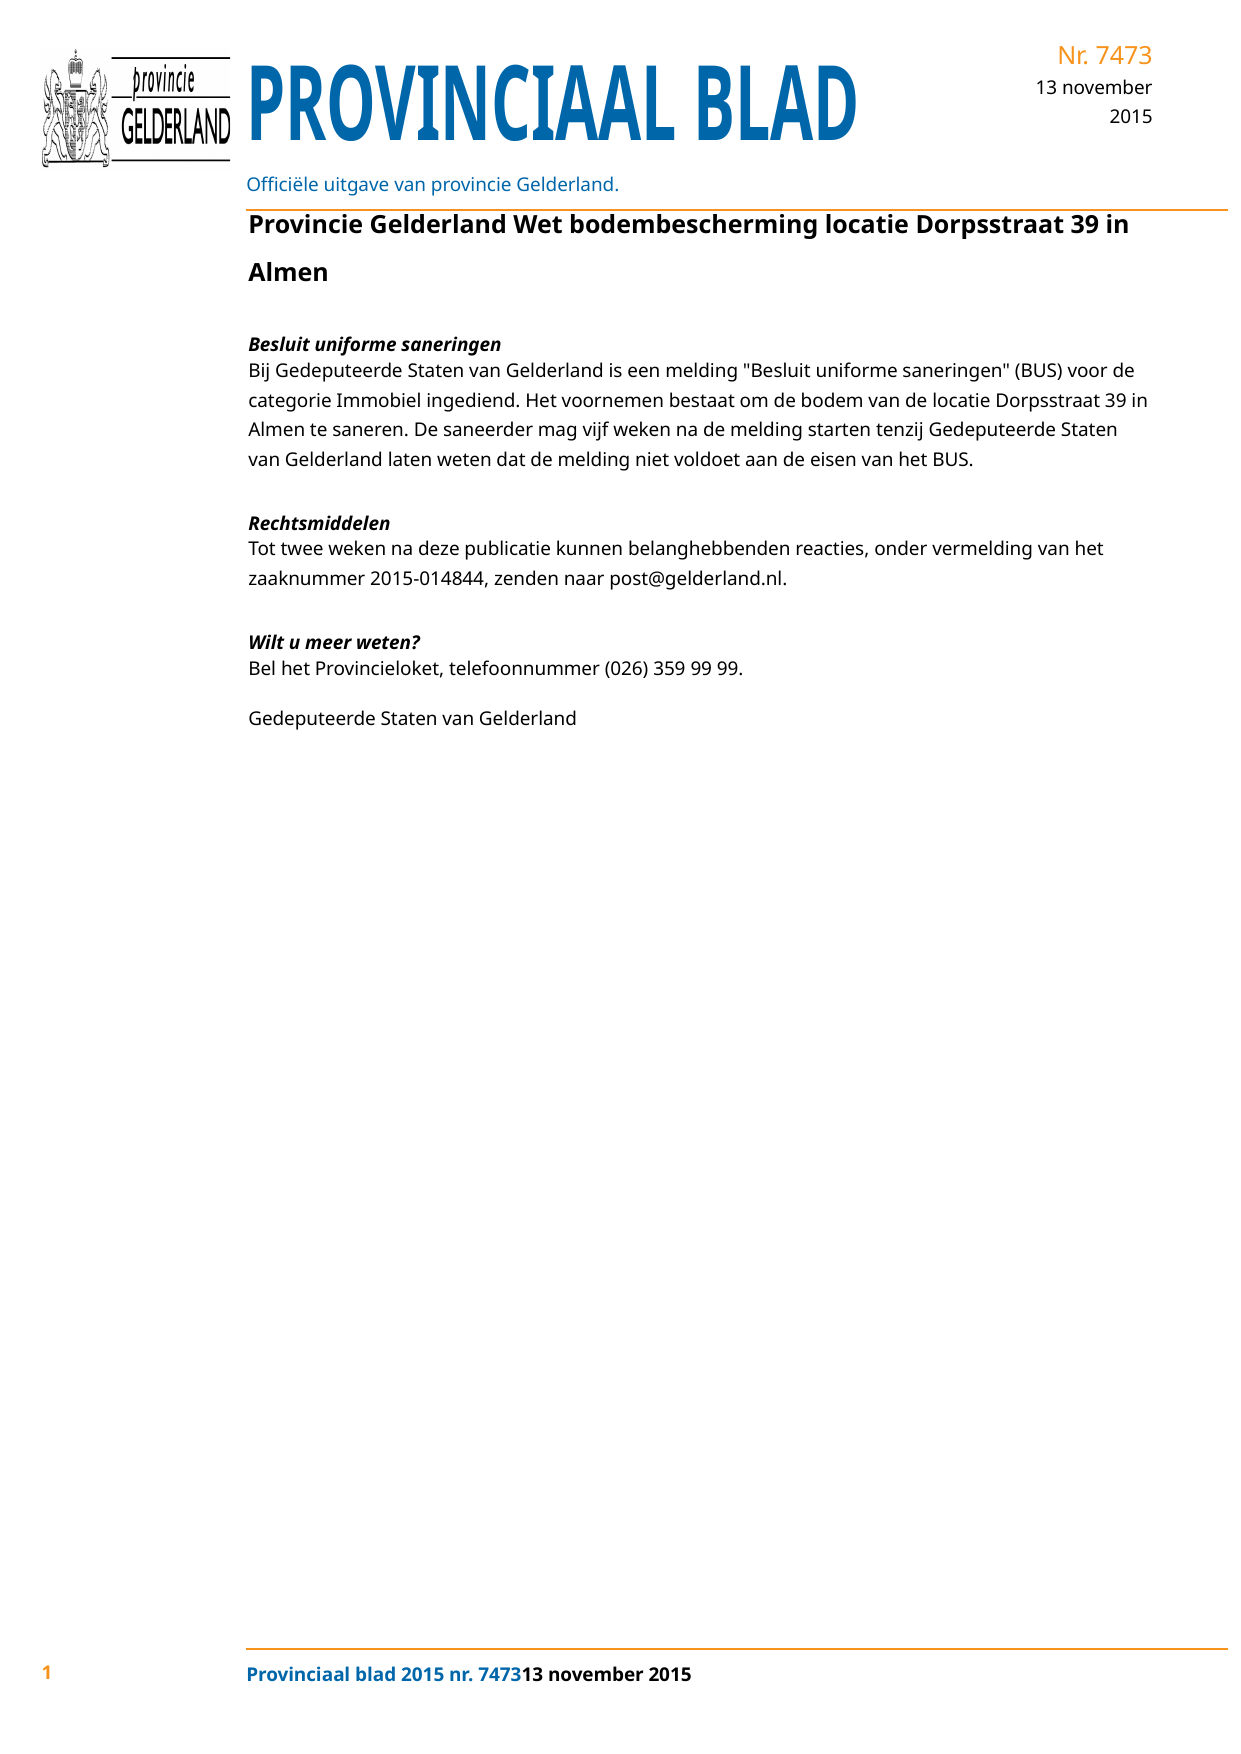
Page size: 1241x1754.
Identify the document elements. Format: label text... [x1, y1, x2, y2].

text Provincie Gelderland Wet bodembescherming locatie Dorpsstraat 39 in Almen [248, 211, 1152, 288]
text Wilt u meer weten? [248, 629, 1152, 655]
text Besluit uniforme saneringen [248, 331, 1152, 357]
picture [41, 47, 231, 172]
text Tot twee weken na deze publicatie kunnen belanghebbenden reacties, onder vermelding van het zaaknummer 2015-014844, zenden naar post@gelderland.nl. [248, 536, 1152, 591]
text Gedeputeerde Staten van Gelderland [248, 705, 1152, 731]
text Bel het Provincieloket, telefoonnummer (026) 359 99 99. [248, 655, 1152, 681]
text Rechtsmiddelen [248, 510, 1152, 536]
text Bij Gedeputeerde Staten van Gelderland is een melding "Besluit uniforme saneringen" (BUS) voor de categorie Immobiel ingediend. Het voornemen bestaat om de bodem van de locatie Dorpsstraat 39 in Almen te saneren. De saneerder mag vijf weken na de melding starten tenzij Gedeputeerde Staten van Gelderland laten weten dat de melding niet voldoet aan de eisen van het BUS. [248, 357, 1152, 472]
